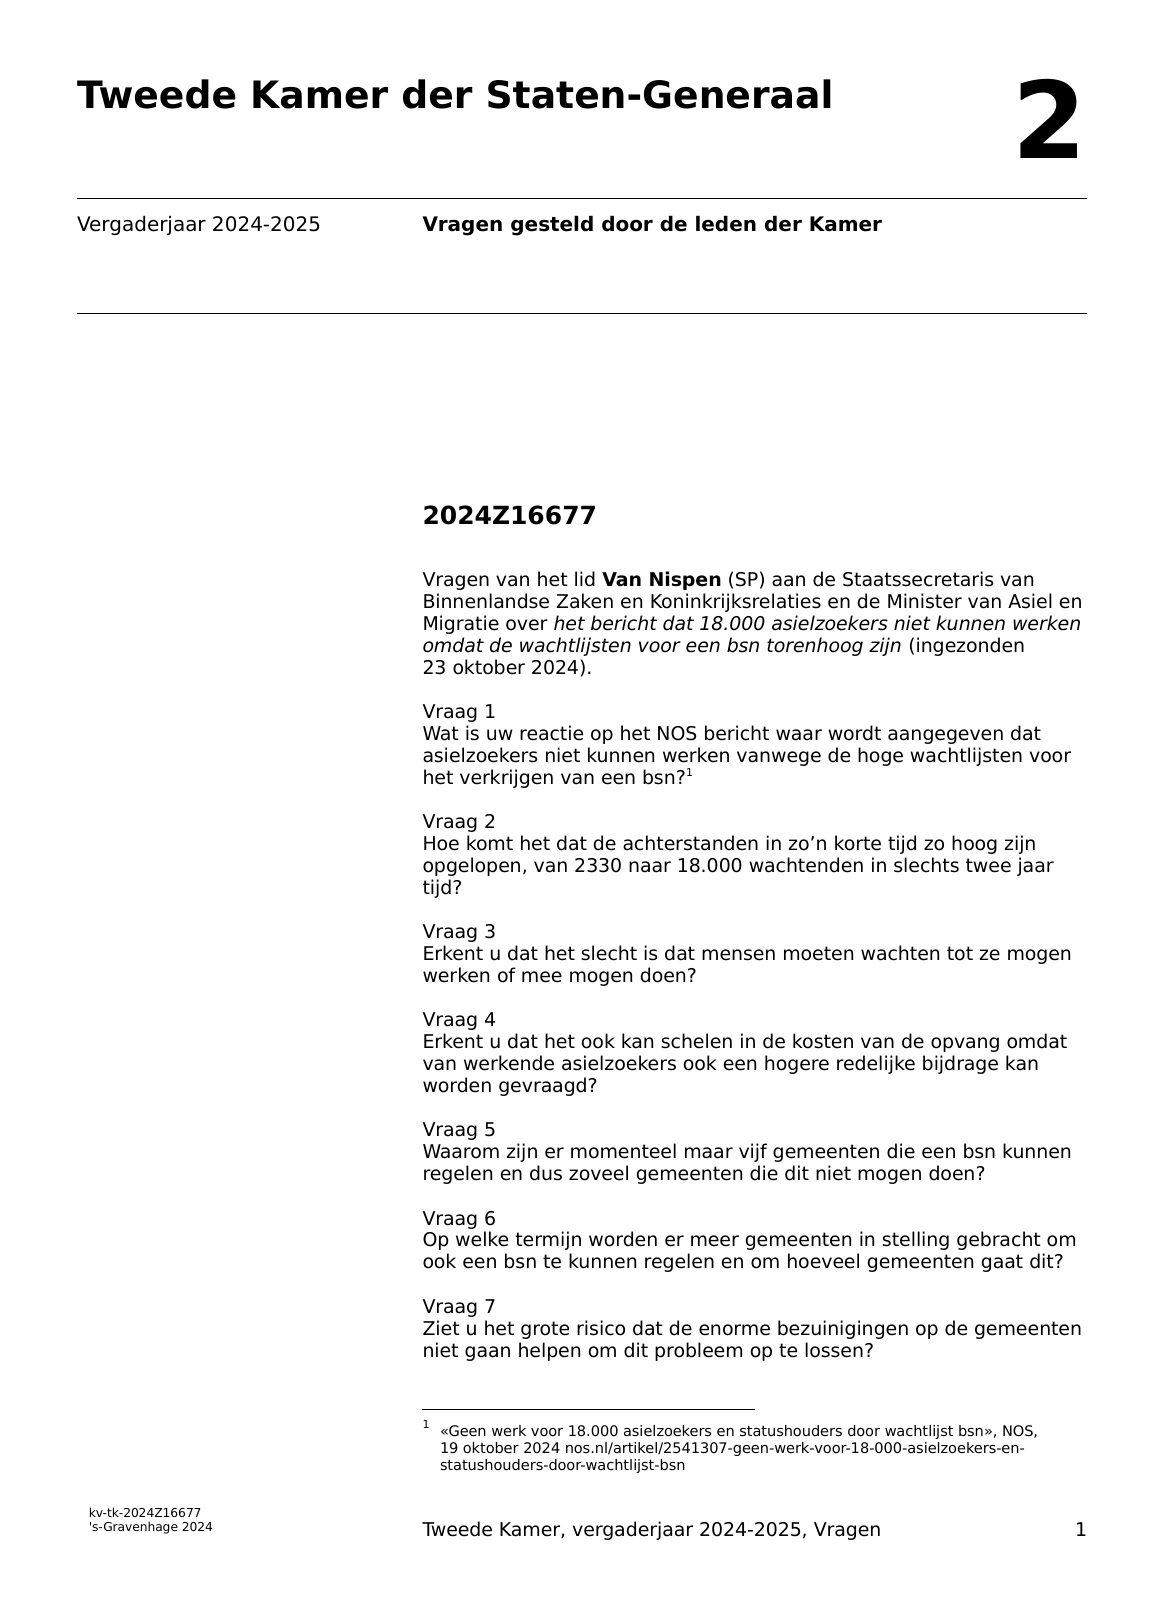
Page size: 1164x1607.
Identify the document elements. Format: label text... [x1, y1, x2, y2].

text 2024Z16677 [422, 501, 1087, 531]
table_header 2 [886, 59, 1087, 198]
text «Geen werk voor 18.000 asielzoekers en statushouders door wachtlijst bsn», NOS, 19 oktober 2024 nos.nl/artikel/2541307-geen-werk-voor-18-000-asielzoekers-en-statushouders-door-wachtlijst-bsn [422, 1418, 1087, 1474]
text Vraag 2 [422, 811, 1087, 833]
text Vraag 4 [422, 1009, 1087, 1031]
text Vraag 1 [422, 701, 1087, 723]
text Op welke termijn worden er meer gemeenten in stelling gebracht om ook een bsn te kunnen regelen en om hoeveel gemeenten gaat dit? [422, 1229, 1087, 1273]
text Vraag 7 [422, 1296, 1087, 1317]
text Vraag 5 [422, 1119, 1087, 1141]
text Waarom zijn er momenteel maar vijf gemeenten die een bsn kunnen regelen en dus zoveel gemeenten die dit niet mogen doen? [422, 1141, 1087, 1185]
text Ziet u het grote risico dat de enorme bezuinigingen op de gemeenten niet gaan helpen om dit probleem op te lossen? [422, 1317, 1087, 1361]
text kv-tk-2024Z16677 [88, 1506, 323, 1520]
text Hoe komt het dat de achterstanden in zo’n korte tijd zo hoog zijn opgelopen, van 2330 naar 18.000 wachtenden in slechts twee jaar tijd? [422, 833, 1087, 899]
text Erkent u dat het slecht is dat mensen moeten wachten tot ze mogen werken of mee mogen doen? [422, 943, 1087, 987]
table_cell Vragen gesteld door de leden der Kamer [422, 199, 1087, 313]
text Vraag 6 [422, 1207, 1087, 1229]
table_cell Vergaderjaar 2024-2025 [77, 199, 422, 313]
table_header Tweede Kamer der Staten-Generaal [77, 59, 886, 198]
text 's-Gravenhage 2024 [88, 1520, 323, 1534]
text Vragen van het lid Van Nispen (SP) aan de Staatssecretaris van Binnenlandse Zaken en Koninkrijksrelaties en de Minister van Asiel en Migratie over het bericht dat 18.000 asielzoekers niet kunnen werken omdat de wachtlijsten voor een bsn torenhoog zijn (ingezonden 23 oktober 2024). [422, 569, 1087, 679]
text Wat is uw reactie op het NOS bericht waar wordt aangegeven dat asielzoekers niet kunnen werken vanwege de hoge wachtlijsten voor het verkrijgen van een bsn? [422, 723, 1087, 789]
text Vraag 3 [422, 921, 1087, 943]
text Erkent u dat het ook kan schelen in de kosten van de opvang omdat van werkende asielzoekers ook een hogere redelijke bijdrage kan worden gevraagd? [422, 1031, 1087, 1097]
